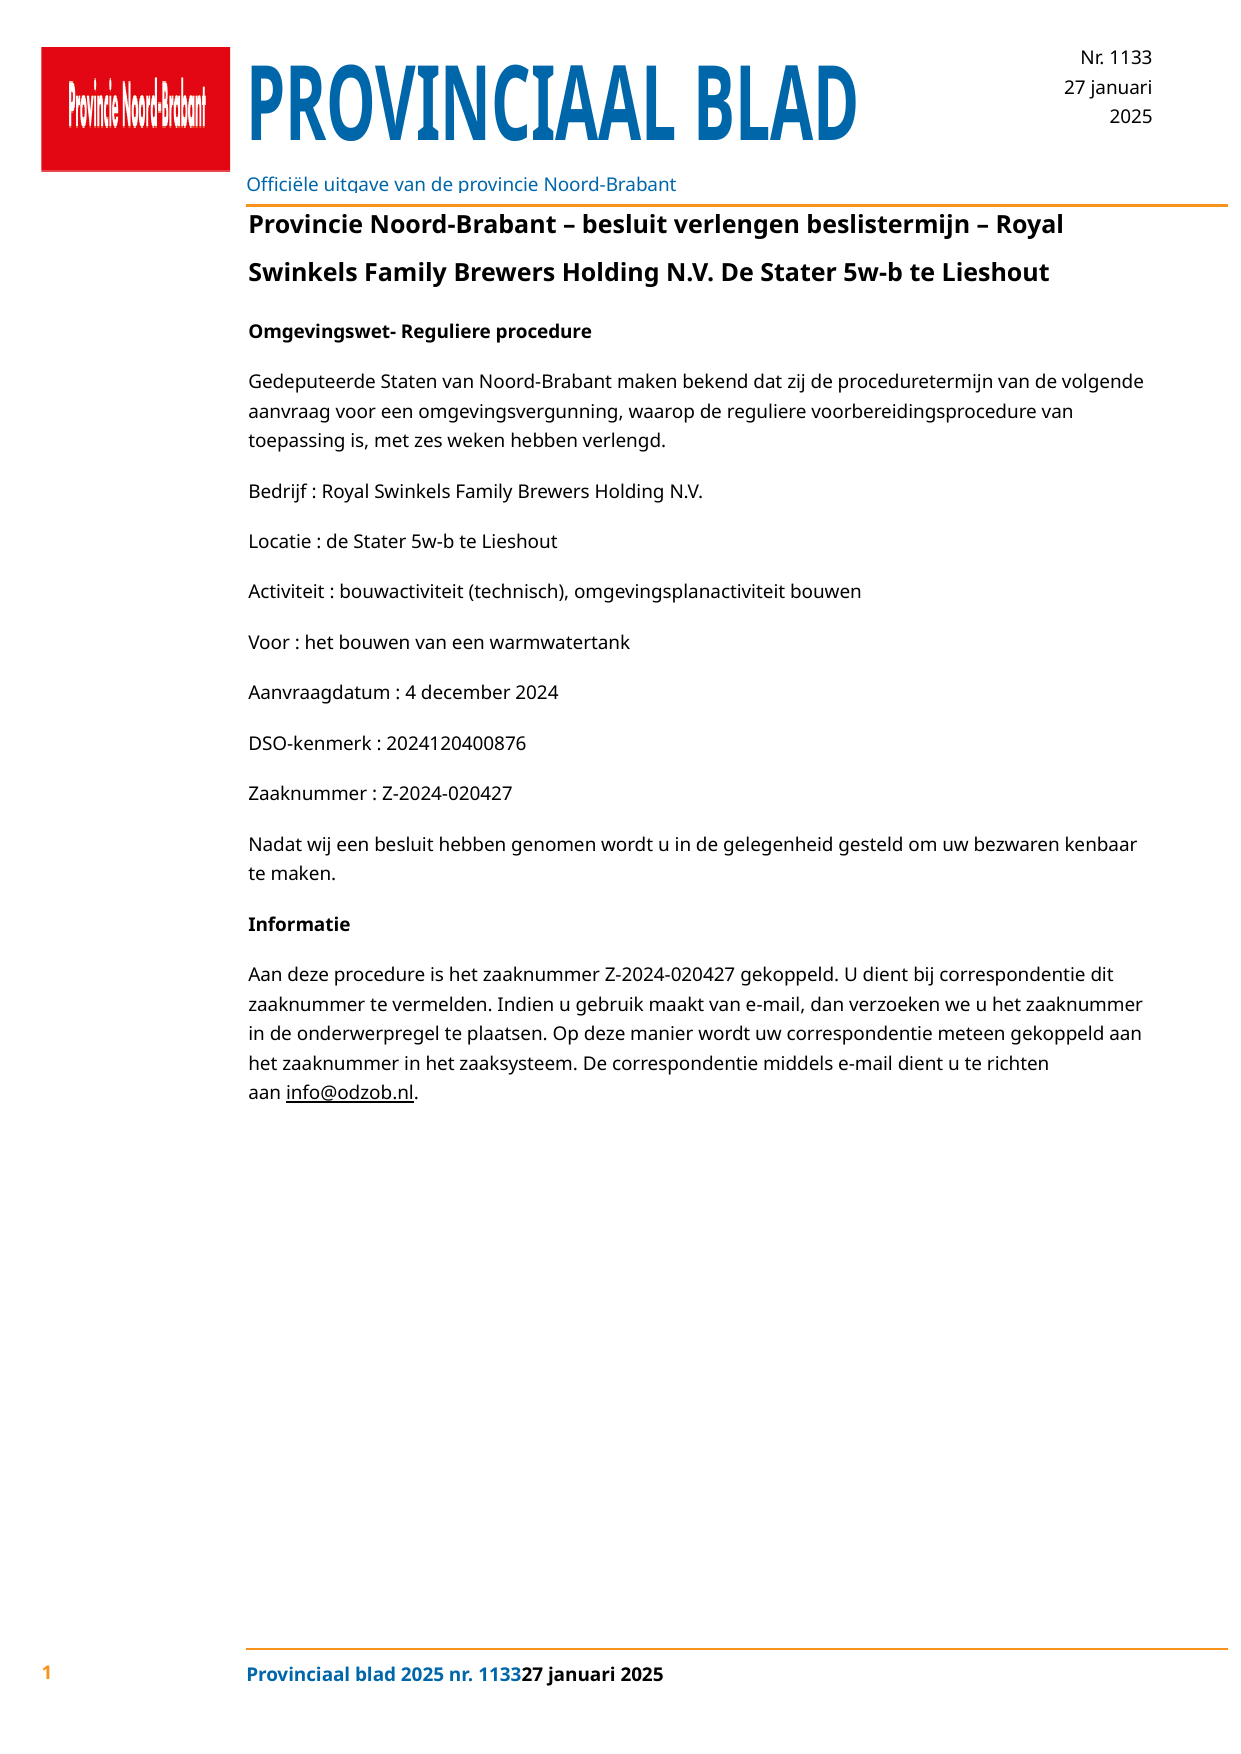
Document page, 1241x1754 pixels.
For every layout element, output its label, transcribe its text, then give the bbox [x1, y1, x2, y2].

text Aanvraagdatum : 4 december 2024 [248, 679, 1152, 705]
text Aan deze procedure is het zaaknummer Z-2024-020427 gekoppeld. U dient bij correspondentie dit zaaknummer te vermelden. Indien u gebruik maakt van e-mail, dan verzoeken we u het zaaknummer in de onderwerpregel te plaatsen. Op deze manier wordt uw correspondentie meteen gekoppeld aan het zaaknummer in het zaaksysteem. De correspondentie middels e-mail dient u te richten aan info@odzob.nl. [248, 961, 1152, 1105]
text Voor : het bouwen van een warmwatertank [248, 629, 1152, 655]
text Locatie : de Stater 5w-b te Lieshout [248, 528, 1152, 554]
text Omgevingswet- Reguliere procedure [248, 318, 1152, 344]
text Nadat wij een besluit hebben genomen wordt u in de gelegenheid gesteld om uw bezwaren kenbaar te maken. [248, 831, 1152, 886]
text Activiteit : bouwactiviteit (technisch), omgevingsplanactiviteit bouwen [248, 579, 1152, 604]
text Zaaknummer : Z-2024-020427 [248, 780, 1152, 806]
text Gedeputeerde Staten van Noord-Brabant maken bekend dat zij de proceduretermijn van de volgende aanvraag voor een omgevingsvergunning, waarop de reguliere voorbereidingsprocedure van toepassing is, met zes weken hebben verlengd. [248, 368, 1152, 453]
text Informatie [248, 911, 1152, 937]
text DSO-kenmerk : 2024120400876 [248, 730, 1152, 756]
picture [41, 47, 231, 172]
text Bedrijf : Royal Swinkels Family Brewers Holding N.V. [248, 478, 1152, 504]
text Provincie Noord-Brabant – besluit verlengen beslistermijn – Royal Swinkels Family Brewers Holding N.V. De Stater 5w-b te Lieshout [248, 207, 1152, 288]
